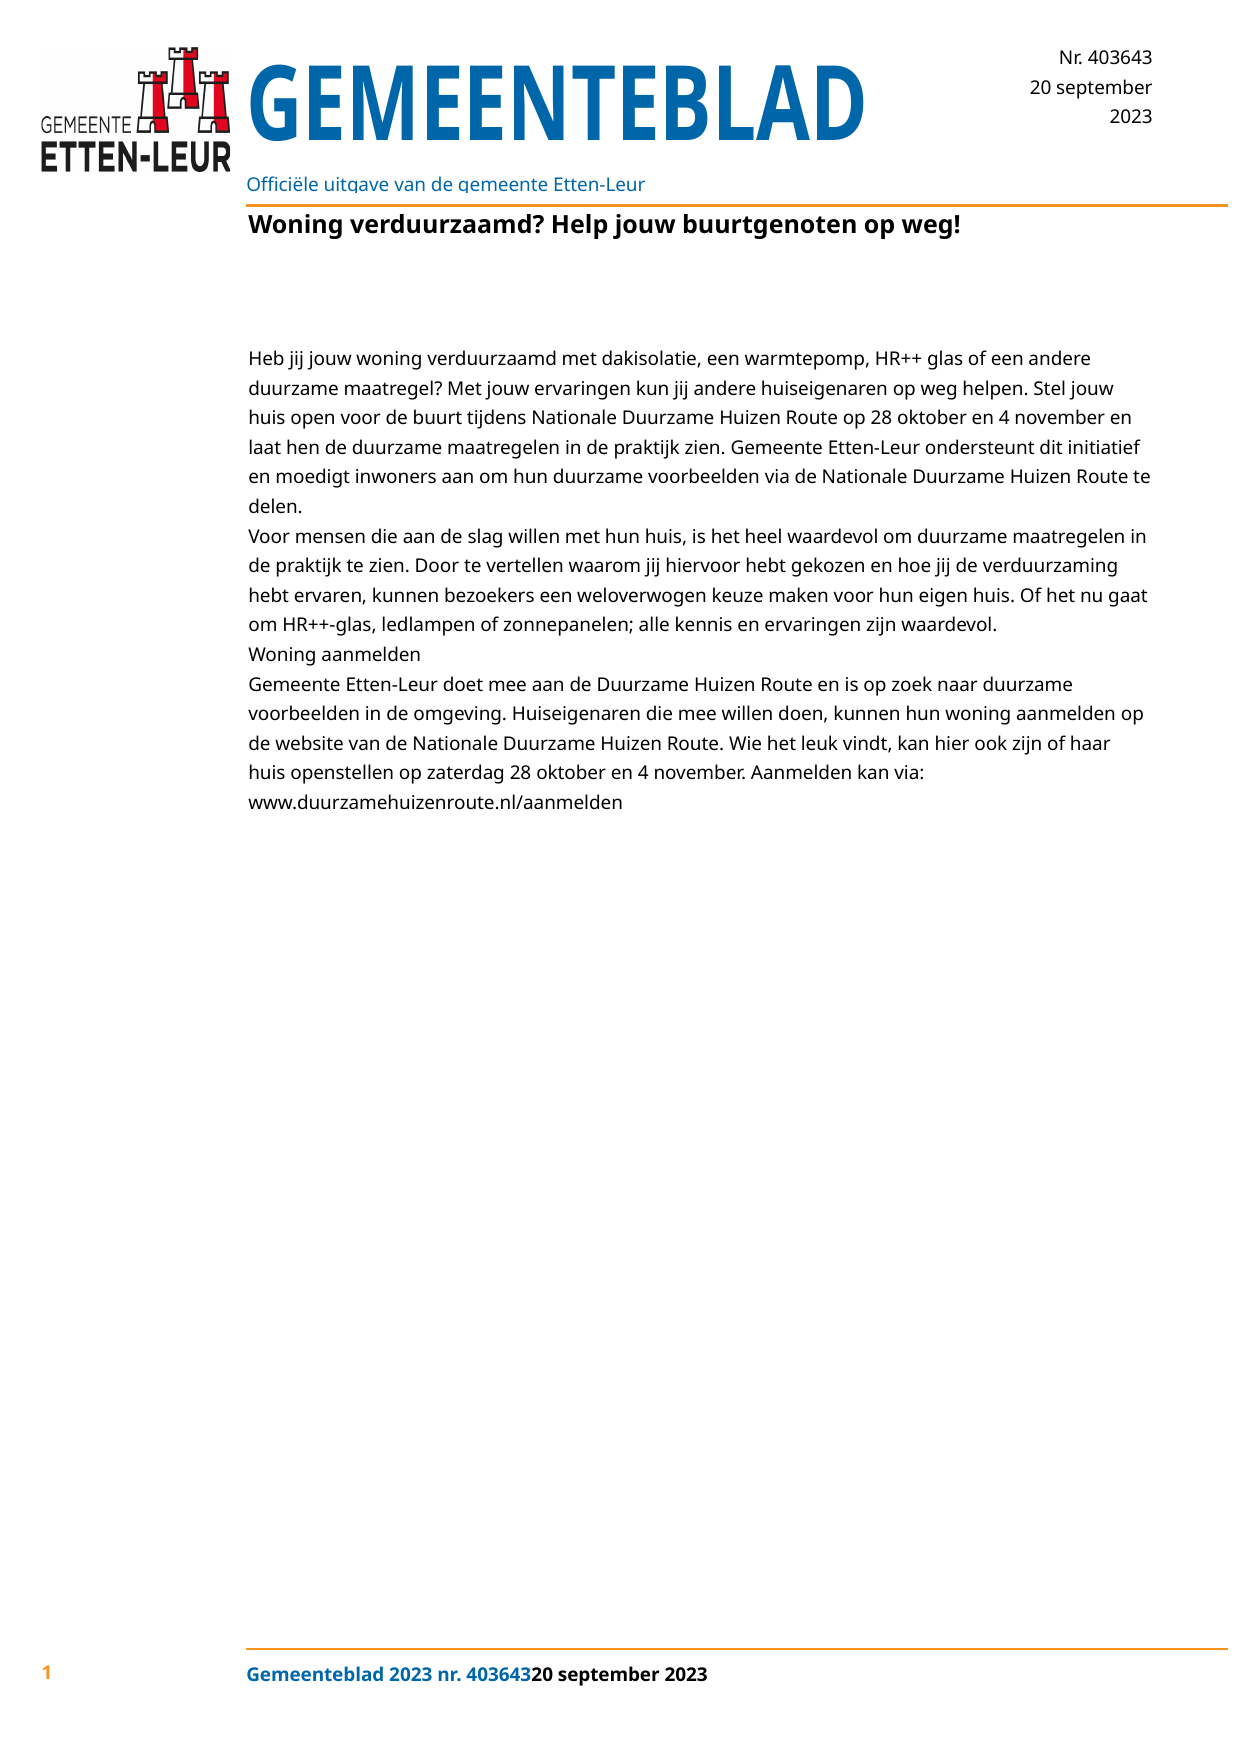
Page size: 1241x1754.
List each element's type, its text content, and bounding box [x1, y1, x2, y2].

text Heb jij jouw woning verduurzaamd met dakisolatie, een warmtepomp, HR++ glas of een andere duurzame maatregel? Met jouw ervaringen kun jij andere huiseigenaren op weg helpen. Stel jouw huis open voor de buurt tijdens Nationale Duurzame Huizen Route op 28 oktober en 4 november en laat hen de duurzame maatregelen in de praktijk zien. Gemeente Etten-Leur ondersteunt dit initiatief en moedigt inwoners aan om hun duurzame voorbeelden via de Nationale Duurzame Huizen Route te delen. [248, 345, 1152, 519]
text Woning aanmelden [248, 641, 1152, 667]
picture [41, 47, 231, 172]
text Voor mensen die aan de slag willen met hun huis, is het heel waardevol om duurzame maatregelen in de praktijk te zien. Door te vertellen waarom jij hiervoor hebt gekozen en hoe jij de verduurzaming hebt ervaren, kunnen bezoekers een weloverwogen keuze maken voor hun eigen huis. Of het nu gaat om HR++-glas, ledlampen of zonnepanelen; alle kennis en ervaringen zijn waardevol. [248, 523, 1152, 637]
text Gemeente Etten-Leur doet mee aan de Duurzame Huizen Route en is op zoek naar duurzame voorbeelden in de omgeving. Huiseigenaren die mee willen doen, kunnen hun woning aanmelden op de website van de Nationale Duurzame Huizen Route. Wie het leuk vindt, kan hier ook zijn of haar huis openstellen op zaterdag 28 oktober en 4 november. Aanmelden kan via: www.duurzamehuizenroute.nl/aanmelden [248, 671, 1152, 815]
text Woning verduurzaamd? Help jouw buurtgenoten op weg! [248, 207, 1152, 241]
